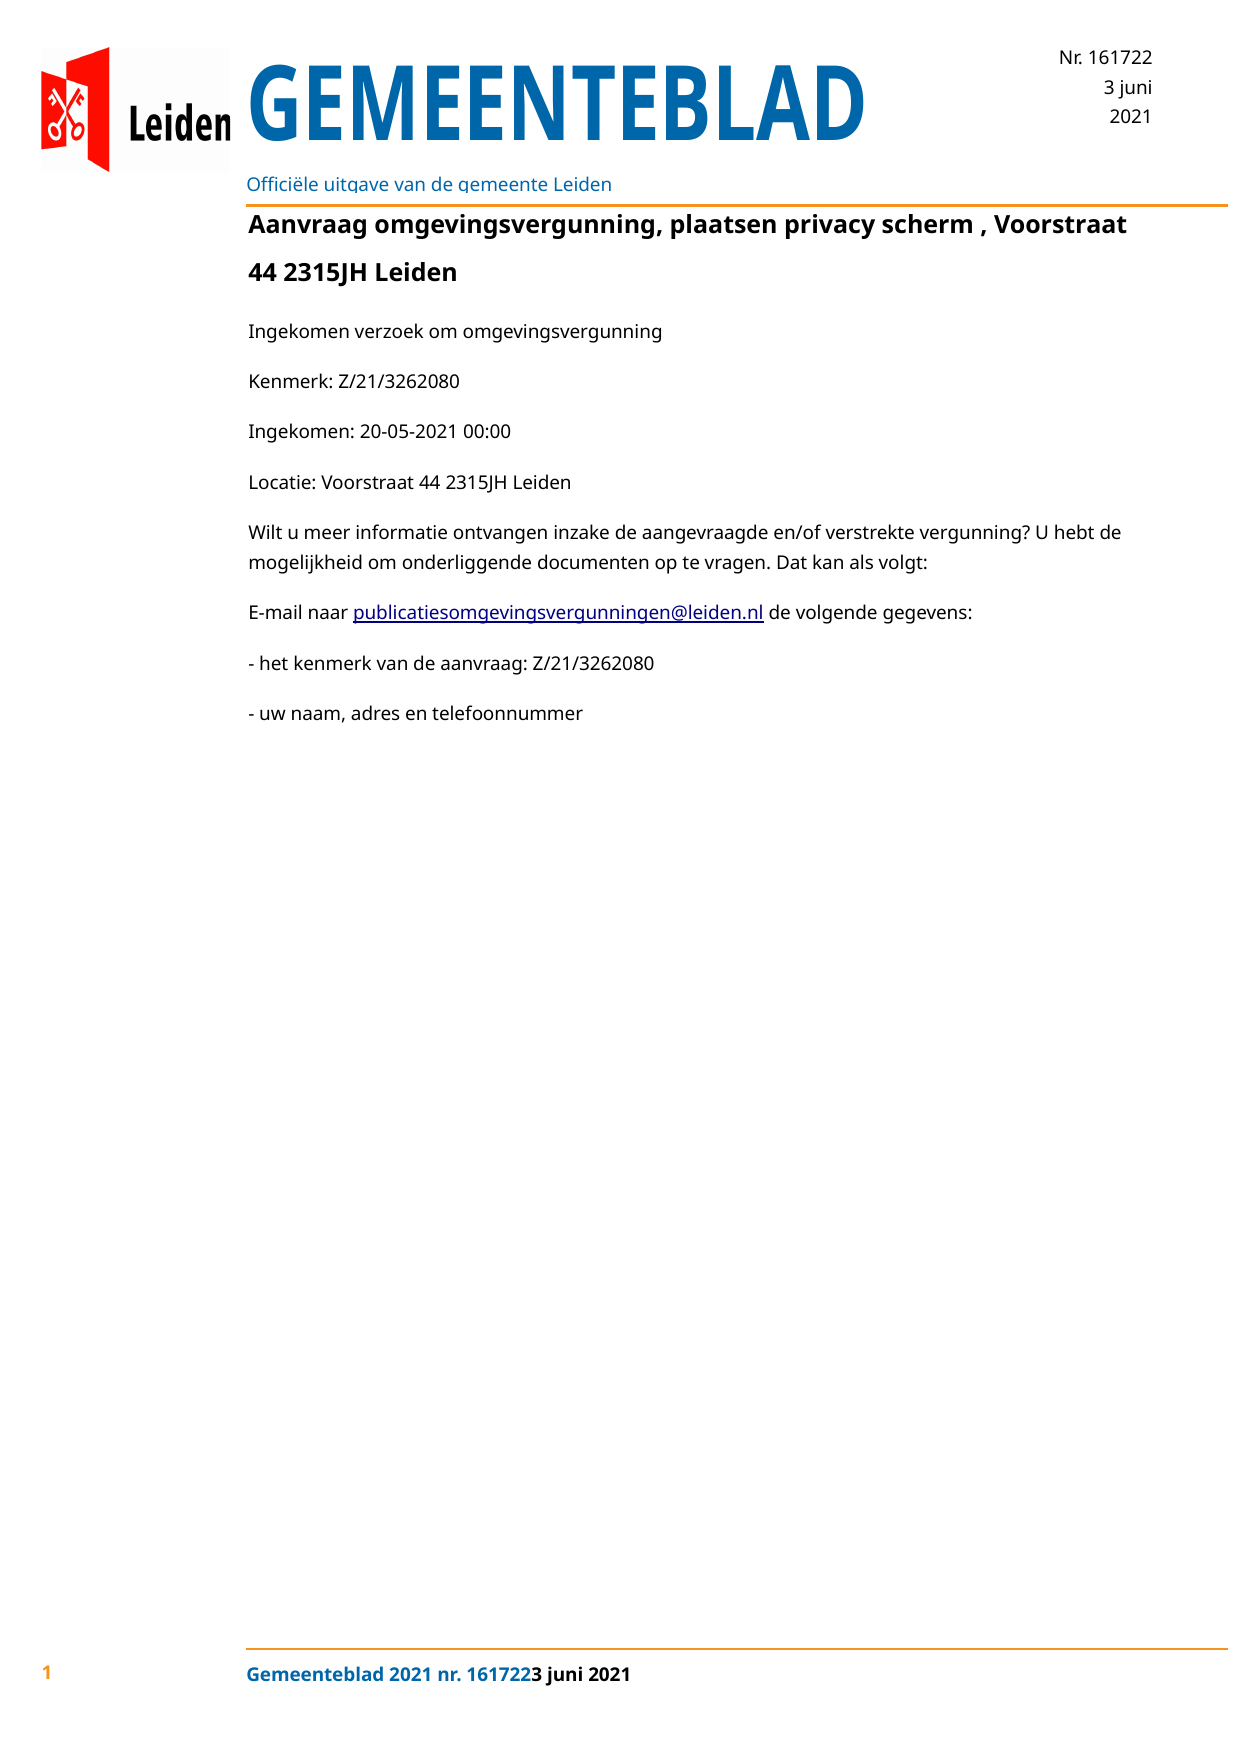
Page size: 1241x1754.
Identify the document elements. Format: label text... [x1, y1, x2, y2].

text Wilt u meer informatie ontvangen inzake de aangevraagde en/of verstrekte vergunning? U hebt de mogelijkheid om onderliggende documenten op te vragen. Dat kan als volgt: [248, 519, 1152, 575]
text Aanvraag omgevingsvergunning, plaatsen privacy scherm , Voorstraat 44 2315JH Leiden [248, 207, 1152, 288]
text Locatie: Voorstraat 44 2315JH Leiden [248, 469, 1152, 495]
picture [41, 47, 231, 172]
text Ingekomen: 20-05-2021 00:00 [248, 419, 1152, 444]
text Kenmerk: Z/21/3262080 [248, 368, 1152, 394]
text - uw naam, adres en telefoonnummer [248, 700, 1152, 726]
text - het kenmerk van de aanvraag: Z/21/3262080 [248, 650, 1152, 676]
text Ingekomen verzoek om omgevingsvergunning [248, 318, 1152, 344]
text E-mail naar publicatiesomgevingsvergunningen@leiden.nl de volgende gegevens: [248, 599, 1152, 625]
